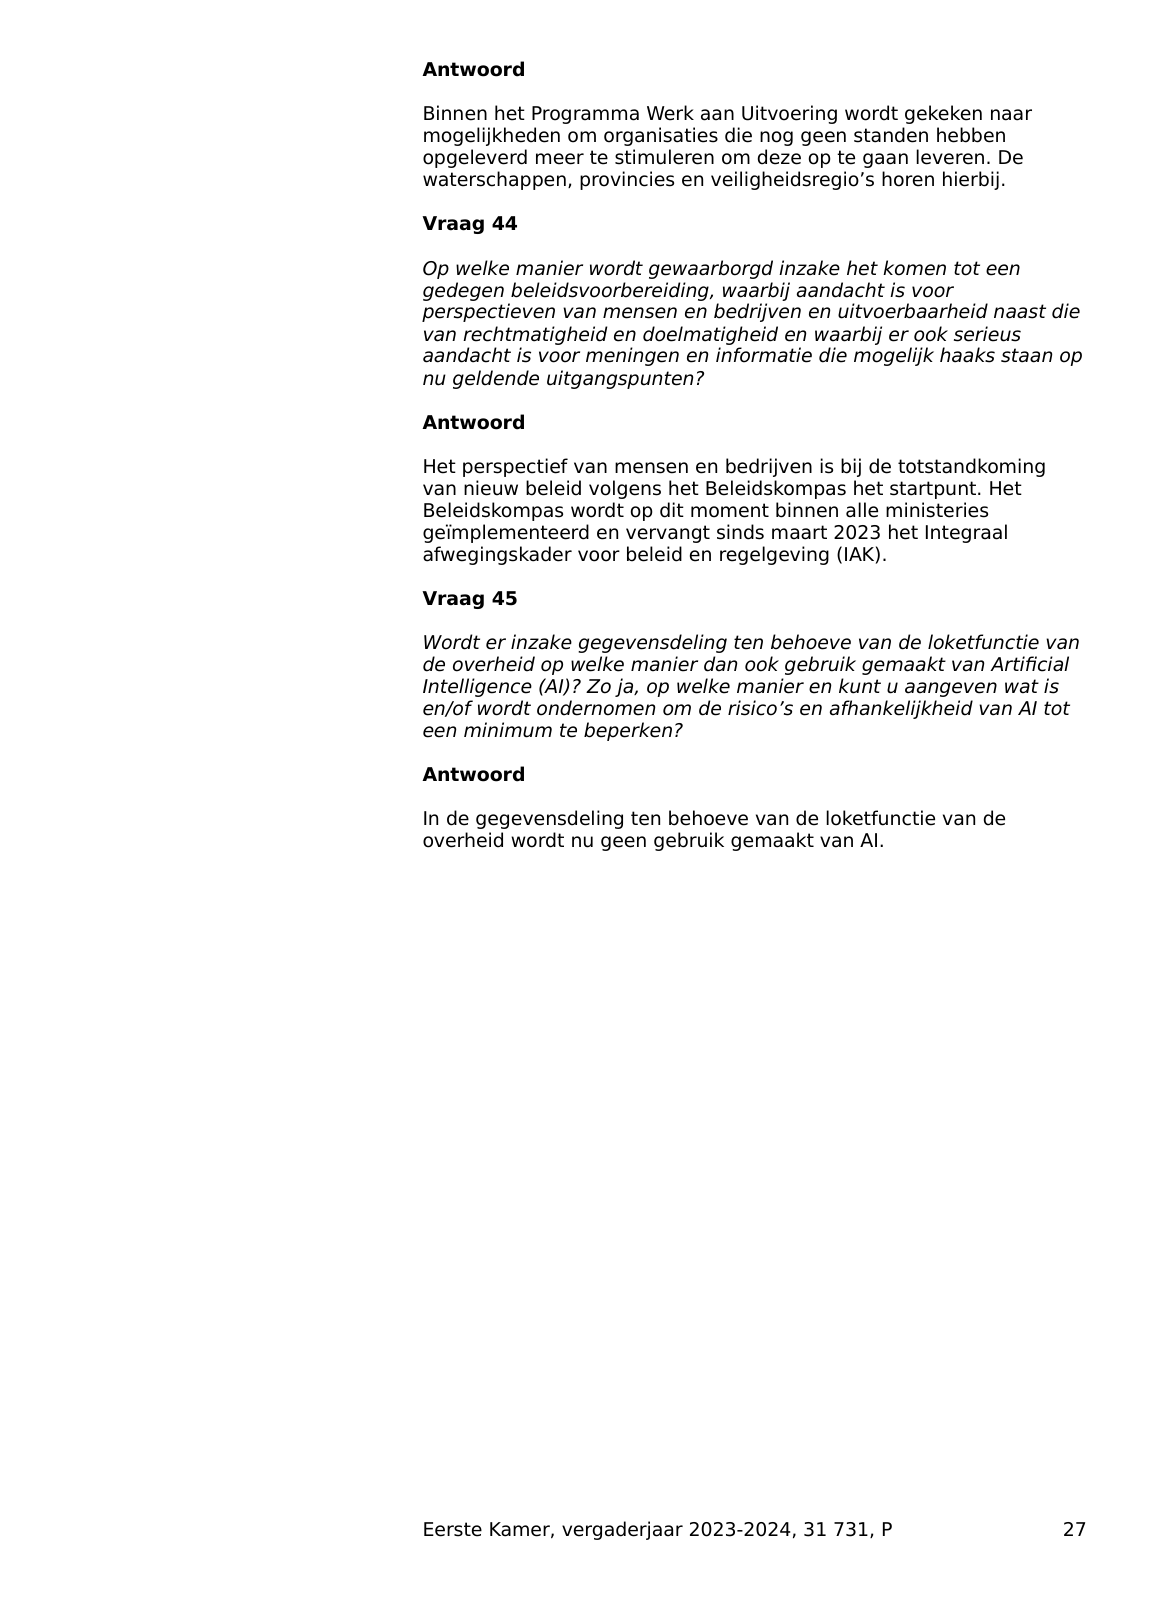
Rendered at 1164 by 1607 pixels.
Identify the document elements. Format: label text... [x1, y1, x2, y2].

subtitle Antwoord [422, 412, 1087, 433]
text In de gegevensdeling ten behoeve van de loketfunctie van de overheid wordt nu geen gebruik gemaakt van AI. [422, 808, 1087, 852]
text Het perspectief van mensen en bedrijven is bij de totstandkoming van nieuw beleid volgens het Beleidskompas het startpunt. Het Beleidskompas wordt op dit moment binnen alle ministeries geïmplementeerd en vervangt sinds maart 2023 het Integraal afwegingskader voor beleid en regelgeving (IAK). [422, 456, 1087, 566]
text Wordt er inzake gegevensdeling ten behoeve van de loketfunctie van de overheid op welke manier dan ook gebruik gemaakt van Artificial Intelligence (AI)? Zo ja, op welke manier en kunt u aangeven wat is en/of wordt ondernomen om de risico’s en afhankelijkheid van AI tot een minimum te beperken? [422, 632, 1087, 742]
text Binnen het Programma Werk aan Uitvoering wordt gekeken naar mogelijkheden om organisaties die nog geen standen hebben opgeleverd meer te stimuleren om deze op te gaan leveren. De waterschappen, provincies en veiligheidsregio’s horen hierbij. [422, 103, 1087, 191]
text Op welke manier wordt gewaarborgd inzake het komen tot een gedegen beleidsvoorbereiding, waarbij aandacht is voor perspectieven van mensen en bedrijven en uitvoerbaarheid naast die van rechtmatigheid en doelmatigheid en waarbij er ook serieus aandacht is voor meningen en informatie die mogelijk haaks staan op nu geldende uitgangspunten? [422, 257, 1087, 389]
subtitle Antwoord [422, 59, 1087, 81]
subtitle Vraag 44 [422, 213, 1087, 235]
subtitle Vraag 45 [422, 588, 1087, 610]
subtitle Antwoord [422, 764, 1087, 786]
